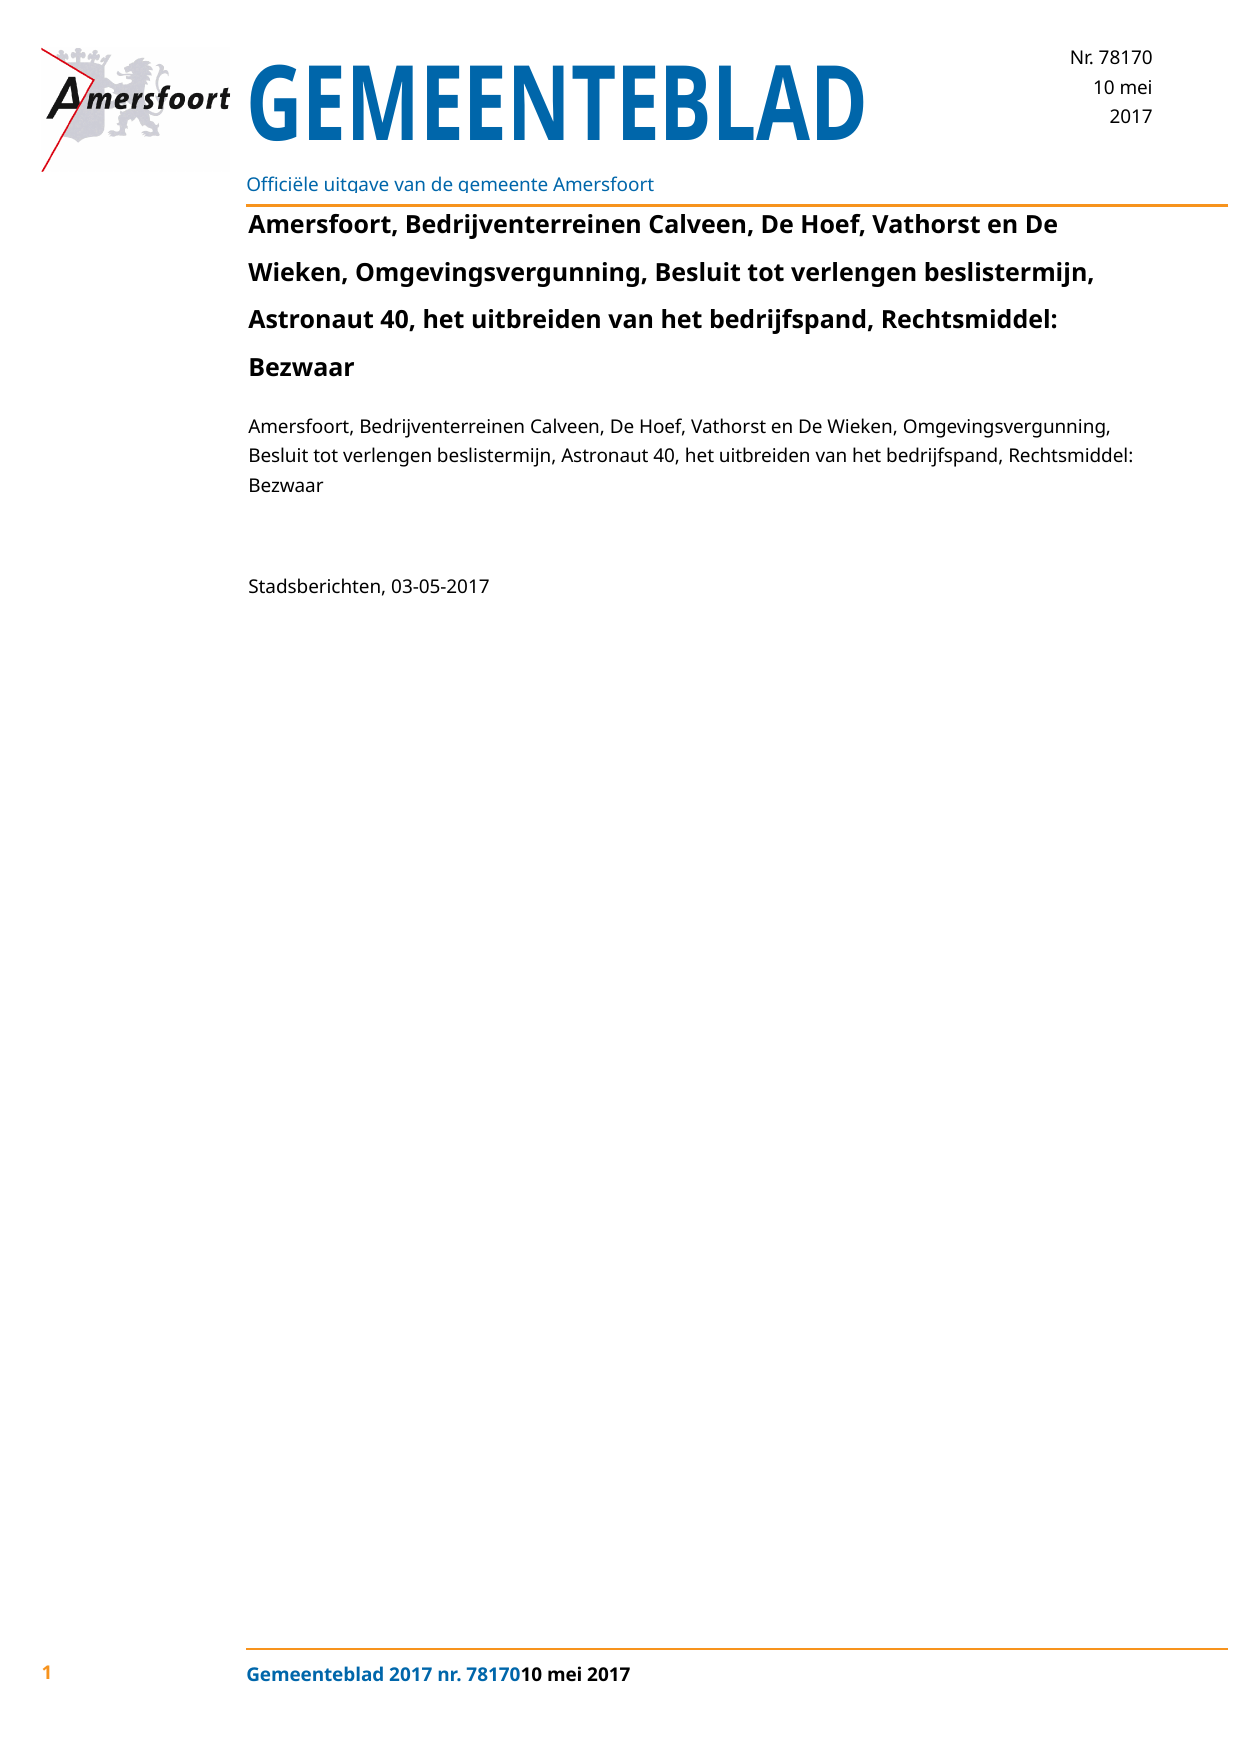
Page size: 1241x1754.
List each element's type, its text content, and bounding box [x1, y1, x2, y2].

text Amersfoort, Bedrijventerreinen Calveen, De Hoef, Vathorst en De Wieken, Omgevingsvergunning, Besluit tot verlengen beslistermijn, Astronaut 40, het uitbreiden van het bedrijfspand, Rechtsmiddel: Bezwaar [248, 207, 1152, 384]
text Amersfoort, Bedrijventerreinen Calveen, De Hoef, Vathorst en De Wieken, Omgevingsvergunning, Besluit tot verlengen beslistermijn, Astronaut 40, het uitbreiden van het bedrijfspand, Rechtsmiddel: Bezwaar [248, 413, 1152, 498]
text Stadsberichten, 03-05-2017 [248, 573, 1152, 599]
picture [41, 47, 231, 172]
